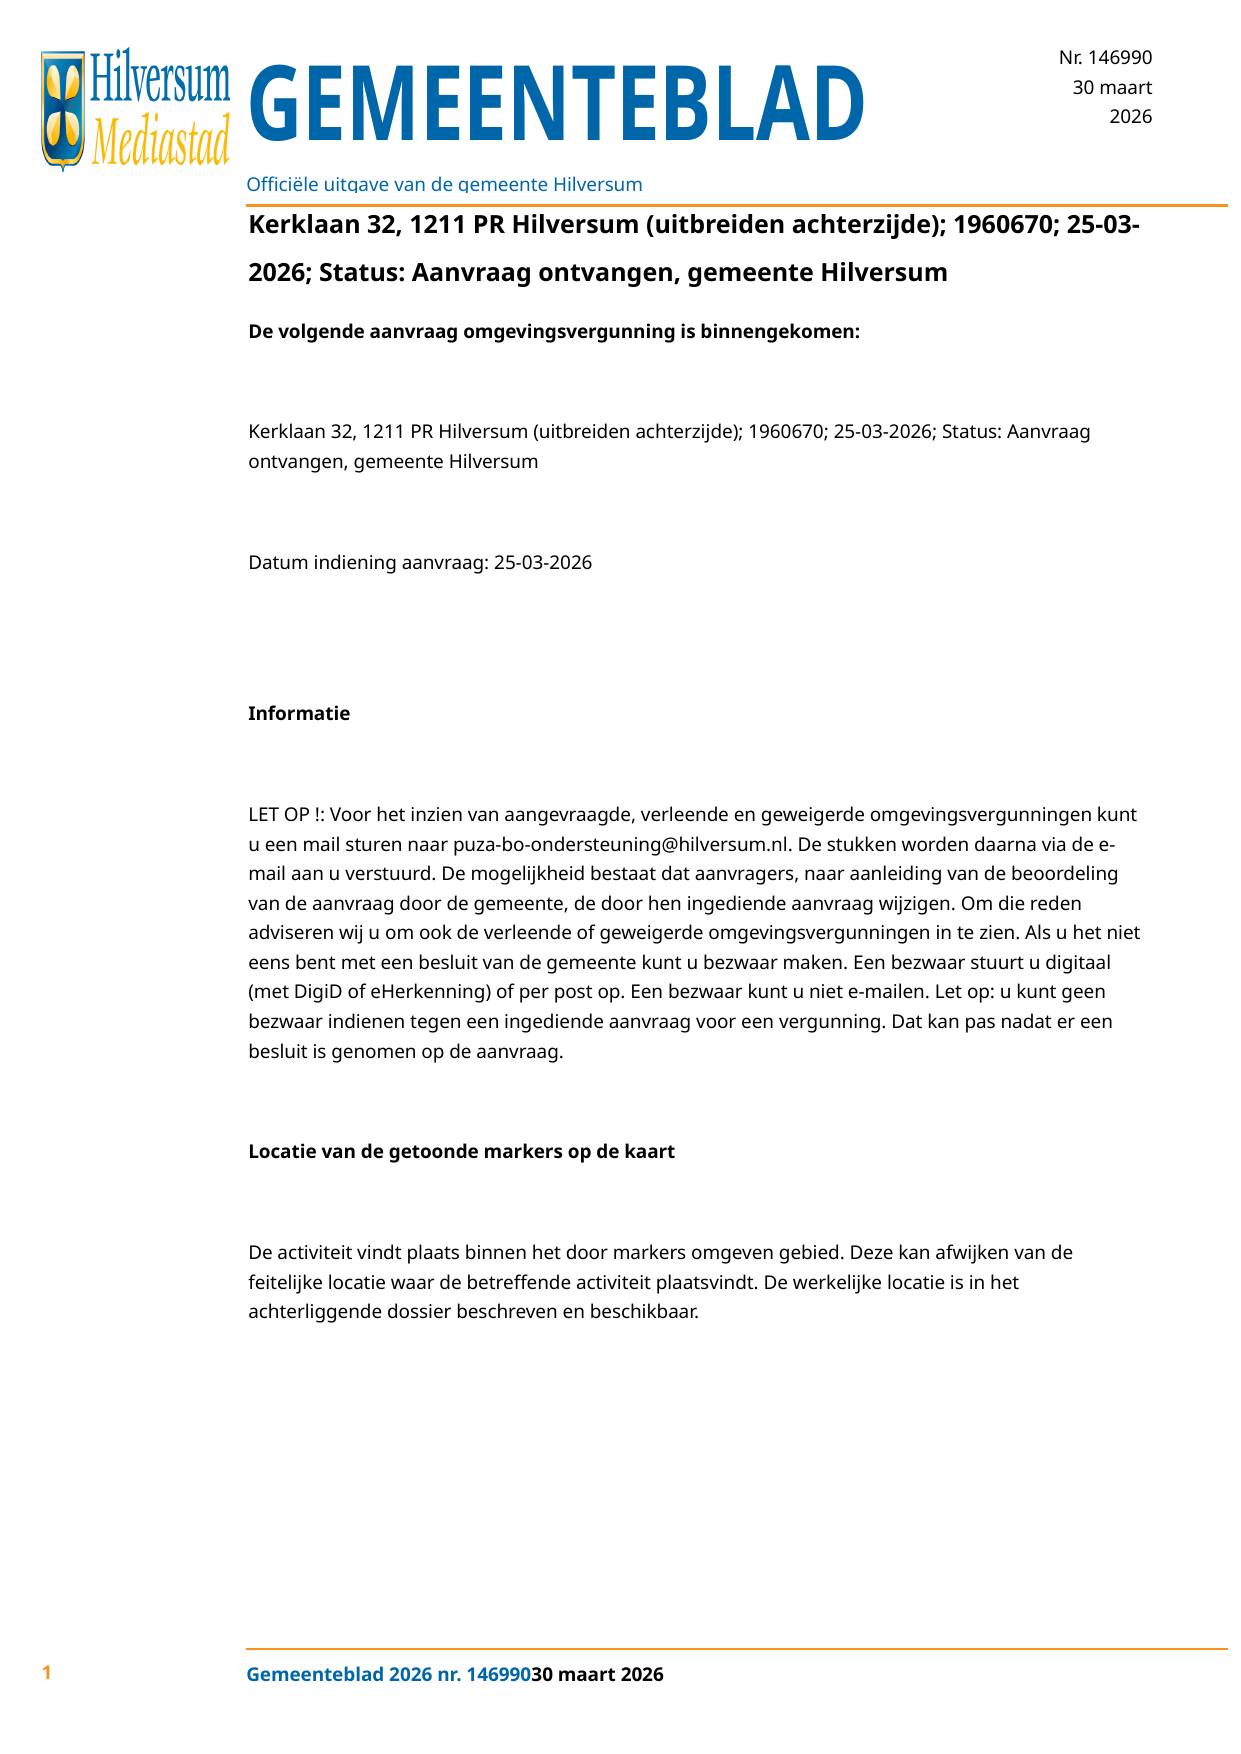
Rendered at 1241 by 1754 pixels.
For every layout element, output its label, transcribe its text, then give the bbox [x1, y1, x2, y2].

text Datum indiening aanvraag: 25-03-2026 [248, 549, 1152, 575]
text Informatie [248, 700, 1152, 726]
text Locatie van de getoonde markers op de kaart [248, 1139, 1152, 1164]
text De volgende aanvraag omgevingsvergunning is binnengekomen: [248, 318, 1152, 344]
text LET OP !: Voor het inzien van aangevraagde, verleende en geweigerde omgevingsvergunningen kunt u een mail sturen naar puza-bo-ondersteuning@hilversum.nl. De stukken worden daarna via de e-mail aan u verstuurd. De mogelijkheid bestaat dat aanvragers, naar aanleiding van de beoordeling van de aanvraag door de gemeente, de door hen ingediende aanvraag wijzigen. Om die reden adviseren wij u om ook de verleende of geweigerde omgevingsvergunningen in te zien. Als u het niet eens bent met een besluit van de gemeente kunt u bezwaar maken. Een bezwaar stuurt u digitaal (met DigiD of eHerkenning) of per post op. Een bezwaar kunt u niet e-mailen. Let op: u kunt geen bezwaar indienen tegen een ingediende aanvraag voor een vergunning. Dat kan pas nadat er een besluit is genomen op de aanvraag. [248, 801, 1152, 1064]
picture [41, 47, 231, 172]
text Kerklaan 32, 1211 PR Hilversum (uitbreiden achterzijde); 1960670; 25-03-2026; Status: Aanvraag ontvangen, gemeente Hilversum [248, 419, 1152, 474]
text De activiteit vindt plaats binnen het door markers omgeven gebied. Deze kan afwijken van de feitelijke locatie waar de betreffende activiteit plaatsvindt. De werkelijke locatie is in het achterliggende dossier beschreven en beschikbaar. [248, 1239, 1152, 1324]
text Kerklaan 32, 1211 PR Hilversum (uitbreiden achterzijde); 1960670; 25-03-2026; Status: Aanvraag ontvangen, gemeente Hilversum [248, 207, 1152, 288]
